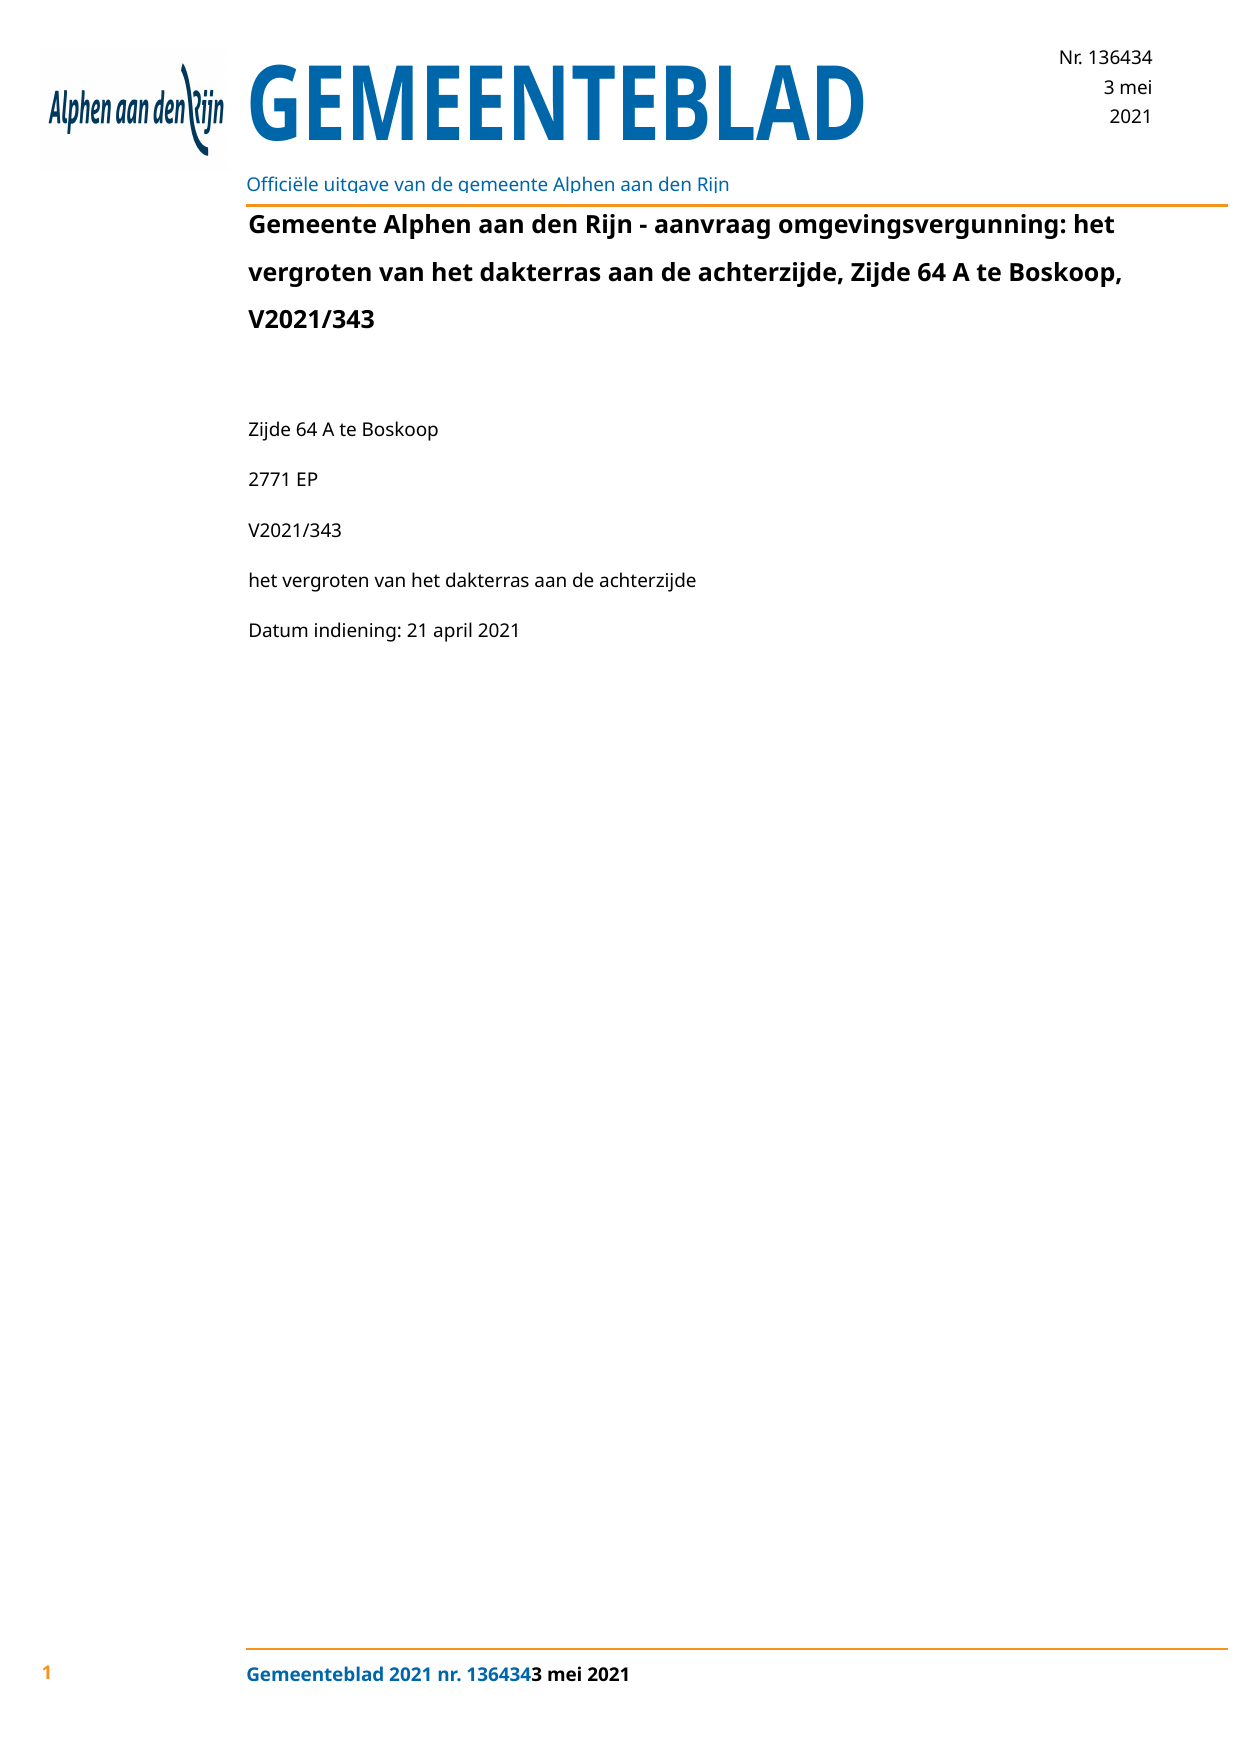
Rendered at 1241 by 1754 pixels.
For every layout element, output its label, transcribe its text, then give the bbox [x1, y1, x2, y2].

text Gemeente Alphen aan den Rijn - aanvraag omgevingsvergunning: het vergroten van het dakterras aan de achterzijde, Zijde 64 A te Boskoop, V2021/343 [248, 207, 1152, 336]
text het vergroten van het dakterras aan de achterzijde [248, 567, 1152, 593]
text 2771 EP [248, 466, 1152, 492]
text Zijde 64 A te Boskoop [248, 416, 1152, 442]
text Datum indiening: 21 april 2021 [248, 618, 1152, 643]
picture [41, 47, 231, 172]
text V2021/343 [248, 517, 1152, 542]
